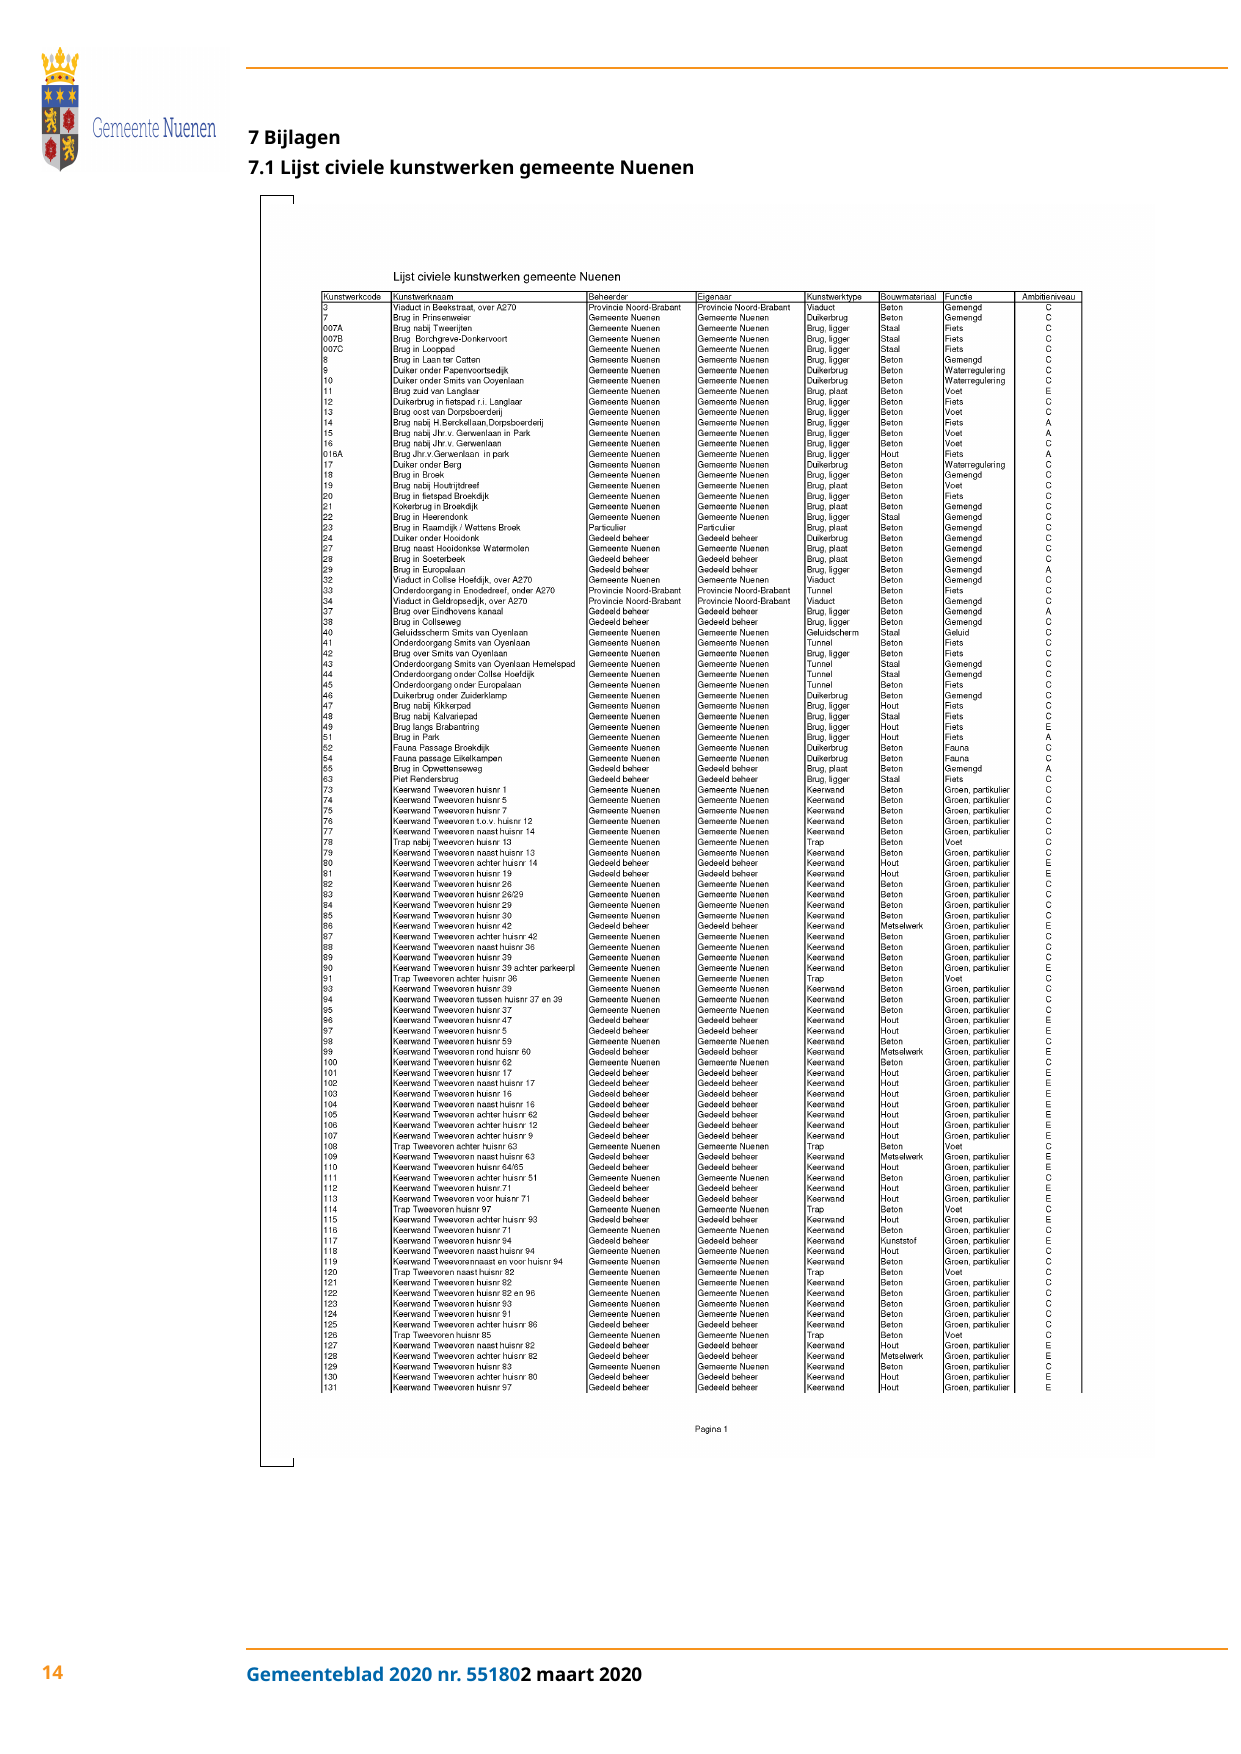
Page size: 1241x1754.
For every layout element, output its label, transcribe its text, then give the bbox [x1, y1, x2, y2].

text 7.1 Lijst civiele kunstwerken gemeente Nuenen [248, 154, 1152, 180]
text 7 Bijlagen [248, 124, 1152, 150]
picture [41, 47, 231, 172]
picture [268, 204, 1155, 1458]
